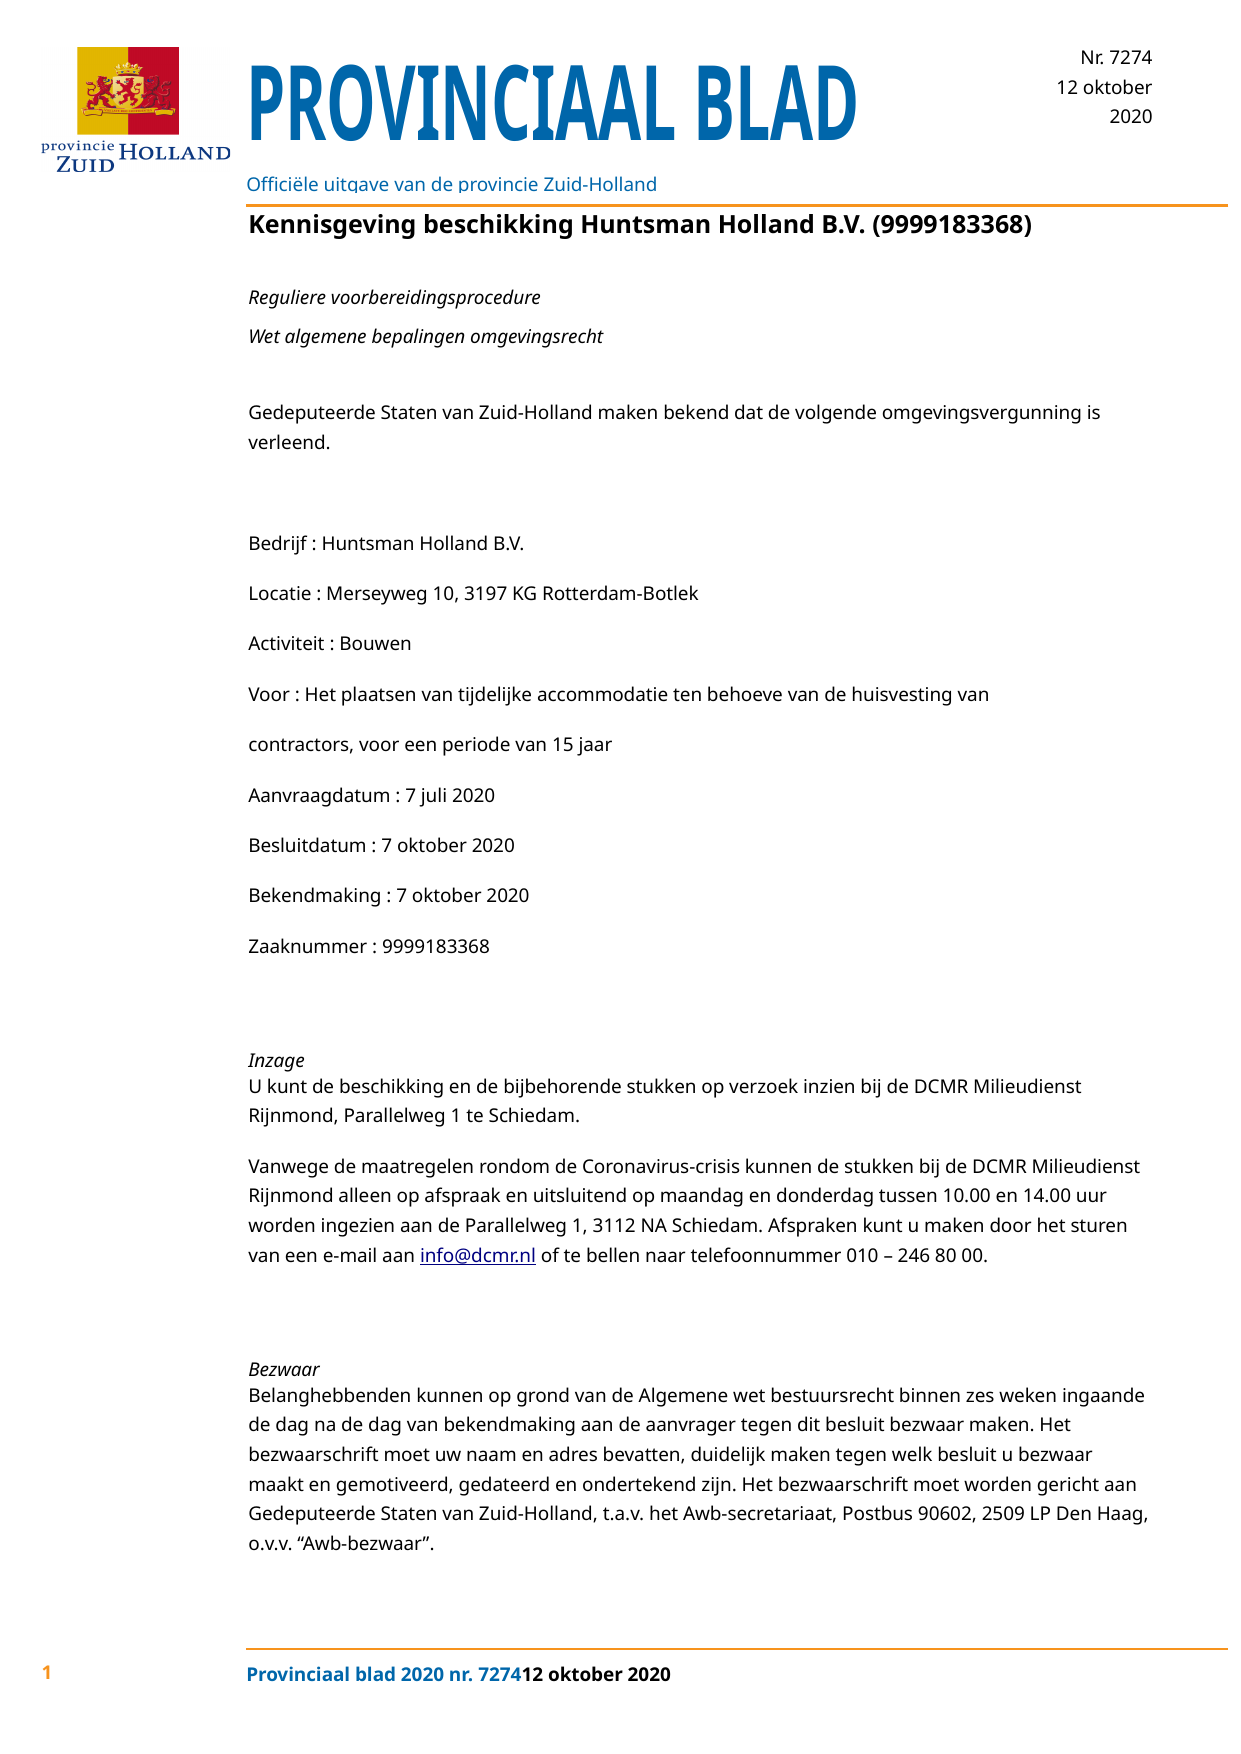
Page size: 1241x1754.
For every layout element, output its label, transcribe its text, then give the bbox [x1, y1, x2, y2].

text Gedeputeerde Staten van Zuid-Holland maken bekend dat de volgende omgevingsvergunning is verleend. [248, 399, 1152, 454]
picture [41, 47, 231, 172]
text Bekendmaking : 7 oktober 2020 [248, 883, 1152, 908]
text Aanvraagdatum : 7 juli 2020 [248, 782, 1152, 807]
text Zaaknummer : 9999183368 [248, 933, 1152, 959]
text Kennisgeving beschikking Huntsman Holland B.V. (9999183368) [248, 207, 1152, 241]
text Bezwaar [248, 1356, 1152, 1382]
text Locatie : Merseyweg 10, 3197 KG Rotterdam-Botlek [248, 580, 1152, 606]
text Belanghebbenden kunnen op grond van de Algemene wet bestuursrecht binnen zes weken ingaande de dag na de dag van bekendmaking aan de aanvrager tegen dit besluit bezwaar maken. Het bezwaarschrift moet uw naam en adres bevatten, duidelijk maken tegen welk besluit u bezwaar maakt en gemotiveerd, gedateerd en ondertekend zijn. Het bezwaarschrift moet worden gericht aan Gedeputeerde Staten van Zuid-Holland, t.a.v. het Awb-secretariaat, Postbus 90602, 2509 LP Den Haag, o.v.v. “Awb-bezwaar”. [248, 1382, 1152, 1556]
text Bedrijf : Huntsman Holland B.V. [248, 530, 1152, 555]
text Voor : Het plaatsen van tijdelijke accommodatie ten behoeve van de huisvesting van [248, 681, 1152, 707]
text contractors, voor een periode van 15 jaar [248, 731, 1152, 757]
text Besluitdatum : 7 oktober 2020 [248, 832, 1152, 858]
text Wet algemene bepalingen omgevingsrecht [248, 323, 1152, 349]
text U kunt de beschikking en de bijbehorende stukken op verzoek inzien bij de DCMR Milieudienst Rijnmond, Parallelweg 1 te Schiedam. [248, 1073, 1152, 1128]
text Inzage [248, 1047, 1152, 1073]
text Reguliere voorbereidingsprocedure [248, 284, 1152, 309]
text Vanwege de maatregelen rondom de Coronavirus-crisis kunnen de stukken bij de DCMR Milieudienst Rijnmond alleen op afspraak en uitsluitend op maandag en donderdag tussen 10.00 en 14.00 uur worden ingezien aan de Parallelweg 1, 3112 NA Schiedam. Afspraken kunt u maken door het sturen van een e-mail aan info@dcmr.nl of te bellen naar telefoonnummer 010 – 246 80 00. [248, 1153, 1152, 1268]
text Activiteit : Bouwen [248, 631, 1152, 656]
